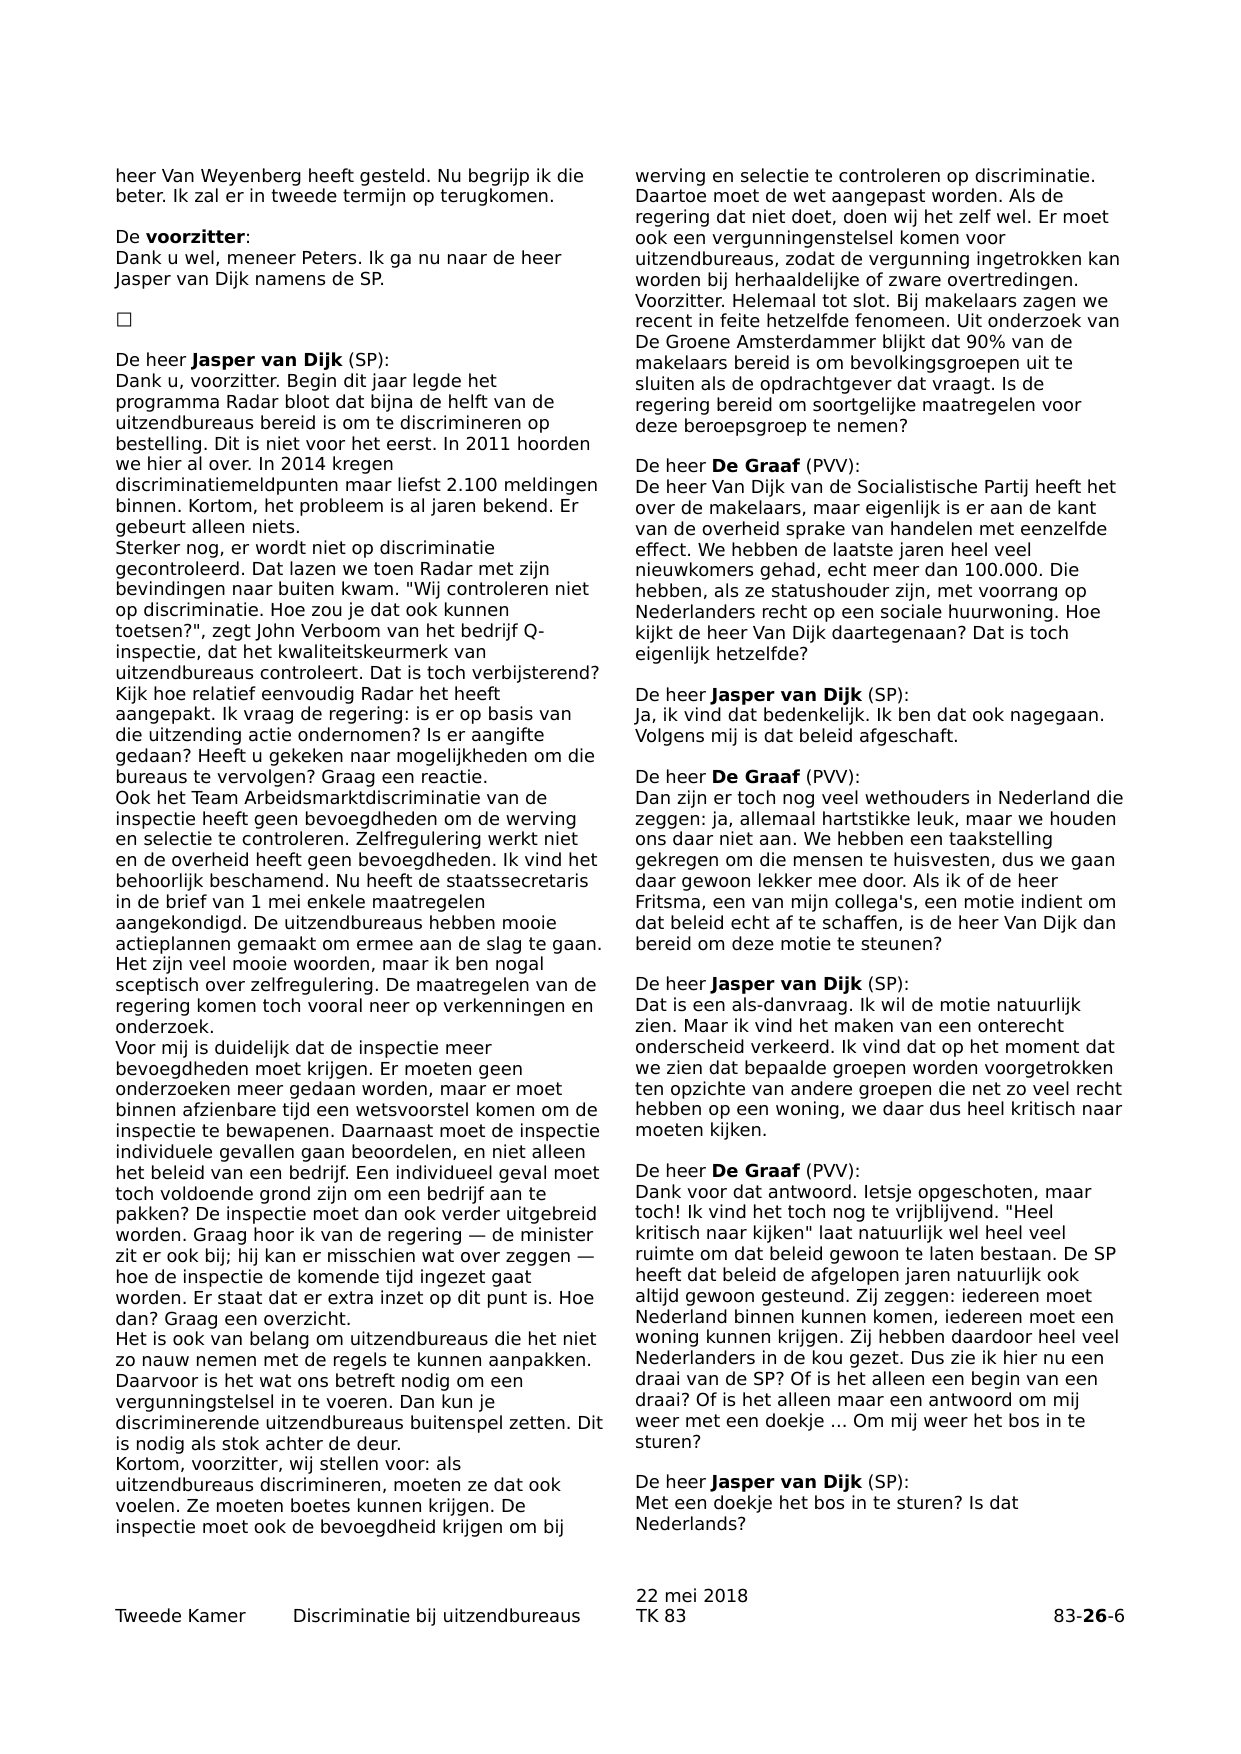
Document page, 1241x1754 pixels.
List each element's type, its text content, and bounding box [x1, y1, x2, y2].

text Het is ook van belang om uitzendbureaus die het niet zo nauw nemen met de regels te kunnen aanpakken. Daarvoor is het wat ons betreft nodig om een vergunningstelsel in te voeren. Dan kun je discriminerende uitzendbureaus buitenspel zetten. Dit is nodig als stok achter de deur. [115, 1329, 605, 1454]
text Sterker nog, er wordt niet op discriminatie gecontroleerd. Dat lazen we toen Radar met zijn bevindingen naar buiten kwam. "Wij controleren niet op discriminatie. Hoe zou je dat ook kunnen toetsen?", zegt John Verboom van het bedrijf Q-inspectie, dat het kwaliteitskeurmerk van uitzendbureaus controleert. Dat is toch verbijsterend? Kijk hoe relatief eenvoudig Radar het heeft aangepakt. Ik vraag de regering: is er op basis van die uitzending actie ondernomen? Is er aangifte gedaan? Heeft u gekeken naar mogelijkheden om die bureaus te vervolgen? Graag een reactie. [115, 537, 605, 787]
text Dat is een als-danvraag. Ik wil de motie natuurlijk zien. Maar ik vind het maken van een onterecht onderscheid verkeerd. Ik vind dat op het moment dat we zien dat bepaalde groepen worden voorgetrokken ten opzichte van andere groepen die net zo veel recht hebben op een woning, we daar dus heel kritisch naar moeten kijken. [635, 995, 1125, 1141]
text Dank voor dat antwoord. Ietsje opgeschoten, maar toch! Ik vind het toch nog te vrijblijvend. "Heel kritisch naar kijken" laat natuurlijk wel heel veel ruimte om dat beleid gewoon te laten bestaan. De SP heeft dat beleid de afgelopen jaren natuurlijk ook altijd gewoon gesteund. Zij zeggen: iedereen moet Nederland binnen kunnen komen, iedereen moet een woning kunnen krijgen. Zij hebben daardoor heel veel Nederlanders in de kou gezet. Dus zie ik hier nu een draai van de SP? Of is het alleen een begin van een draai? Of is het alleen maar een antwoord om mij weer met een doekje ... Om mij weer het bos in te sturen? [635, 1181, 1125, 1452]
text De heer Van Dijk van de Socialistische Partij heeft het over de makelaars, maar eigenlijk is er aan de kant van de overheid sprake van handelen met eenzelfde effect. We hebben de laatste jaren heel veel nieuwkomers gehad, echt meer dan 100.000. Die hebben, als ze statushouder zijn, met voorrang op Nederlanders recht op een sociale huurwoning. Hoe kijkt de heer Van Dijk daartegenaan? Dat is toch eigenlijk hetzelfde? [635, 477, 1125, 664]
text De heer De Graaf (PVV): [635, 456, 1125, 477]
text Met een doekje het bos in te sturen? Is dat Nederlands? [635, 1493, 1125, 1535]
text De voorzitter: [115, 227, 605, 248]
text De heer Jasper van Dijk (SP): [115, 350, 605, 371]
text Ja, ik vind dat bedenkelijk. Ik ben dat ook nagegaan. Volgens mij is dat beleid afgeschaft. [635, 705, 1125, 747]
text De heer Jasper van Dijk (SP): [635, 974, 1125, 995]
text werving en selectie te controleren op discriminatie. Daartoe moet de wet aangepast worden. Als de regering dat niet doet, doen wij het zelf wel. Er moet ook een vergunningenstelsel komen voor uitzendbureaus, zodat de vergunning ingetrokken kan worden bij herhaaldelijke of zware overtredingen. Voorzitter. Helemaal tot slot. Bij makelaars zagen we recent in feite hetzelfde fenomeen. Uit onderzoek van De Groene Amsterdammer blijkt dat 90% van de makelaars bereid is om bevolkingsgroepen uit te sluiten als de opdrachtgever dat vraagt. Is de regering bereid om soortgelijke maatregelen voor deze beroepsgroep te nemen? [635, 165, 1125, 436]
text Dank u, voorzitter. Begin dit jaar legde het programma Radar bloot dat bijna de helft van de uitzendbureaus bereid is om te discrimineren op bestelling. Dit is niet voor het eerst. In 2011 hoorden we hier al over. In 2014 kregen discriminatiemeldpunten maar liefst 2.100 meldingen binnen. Kortom, het probleem is al jaren bekend. Er gebeurt alleen niets. [115, 371, 605, 537]
text De heer De Graaf (PVV): [635, 1161, 1125, 1181]
text De heer Jasper van Dijk (SP): [635, 1472, 1125, 1493]
text Kortom, voorzitter, wij stellen voor: als uitzendbureaus discrimineren, moeten ze dat ook voelen. Ze moeten boetes kunnen krijgen. De inspectie moet ook de bevoegdheid krijgen om bij [115, 1454, 605, 1537]
text Voor mij is duidelijk dat de inspectie meer bevoegdheden moet krijgen. Er moeten geen onderzoeken meer gedaan worden, maar er moet binnen afzienbare tijd een wetsvoorstel komen om de inspectie te bewapenen. Daarnaast moet de inspectie individuele gevallen gaan beoordelen, en niet alleen het beleid van een bedrijf. Een individueel geval moet toch voldoende grond zijn om een bedrijf aan te pakken? De inspectie moet dan ook verder uitgebreid worden. Graag hoor ik van de regering — de minister zit er ook bij; hij kan er misschien wat over zeggen — hoe de inspectie de komende tijd ingezet gaat worden. Er staat dat er extra inzet op dit punt is. Hoe dan? Graag een overzicht. [115, 1037, 605, 1329]
text heer Van Weyenberg heeft gesteld. Nu begrijp ik die beter. Ik zal er in tweede termijn op terugkomen. [115, 165, 605, 207]
text De heer Jasper van Dijk (SP): [635, 684, 1125, 705]
text ⬜ [115, 309, 605, 330]
text Dank u wel, meneer Peters. Ik ga nu naar de heer Jasper van Dijk namens de SP. [115, 248, 605, 289]
text Ook het Team Arbeidsmarktdiscriminatie van de inspectie heeft geen bevoegdheden om de werving en selectie te controleren. Zelfregulering werkt niet en de overheid heeft geen bevoegdheden. Ik vind het behoorlijk beschamend. Nu heeft de staatssecretaris in de brief van 1 mei enkele maatregelen aangekondigd. De uitzendbureaus hebben mooie actieplannen gemaakt om ermee aan de slag te gaan. Het zijn veel mooie woorden, maar ik ben nogal sceptisch over zelfregulering. De maatregelen van de regering komen toch vooral neer op verkenningen en onderzoek. [115, 787, 605, 1037]
text De heer De Graaf (PVV): [635, 767, 1125, 787]
text Dan zijn er toch nog veel wethouders in Nederland die zeggen: ja, allemaal hartstikke leuk, maar we houden ons daar niet aan. We hebben een taakstelling gekregen om die mensen te huisvesten, dus we gaan daar gewoon lekker mee door. Als ik of de heer Fritsma, een van mijn collega's, een motie indient om dat beleid echt af te schaffen, is de heer Van Dijk dan bereid om deze motie te steunen? [635, 787, 1125, 954]
